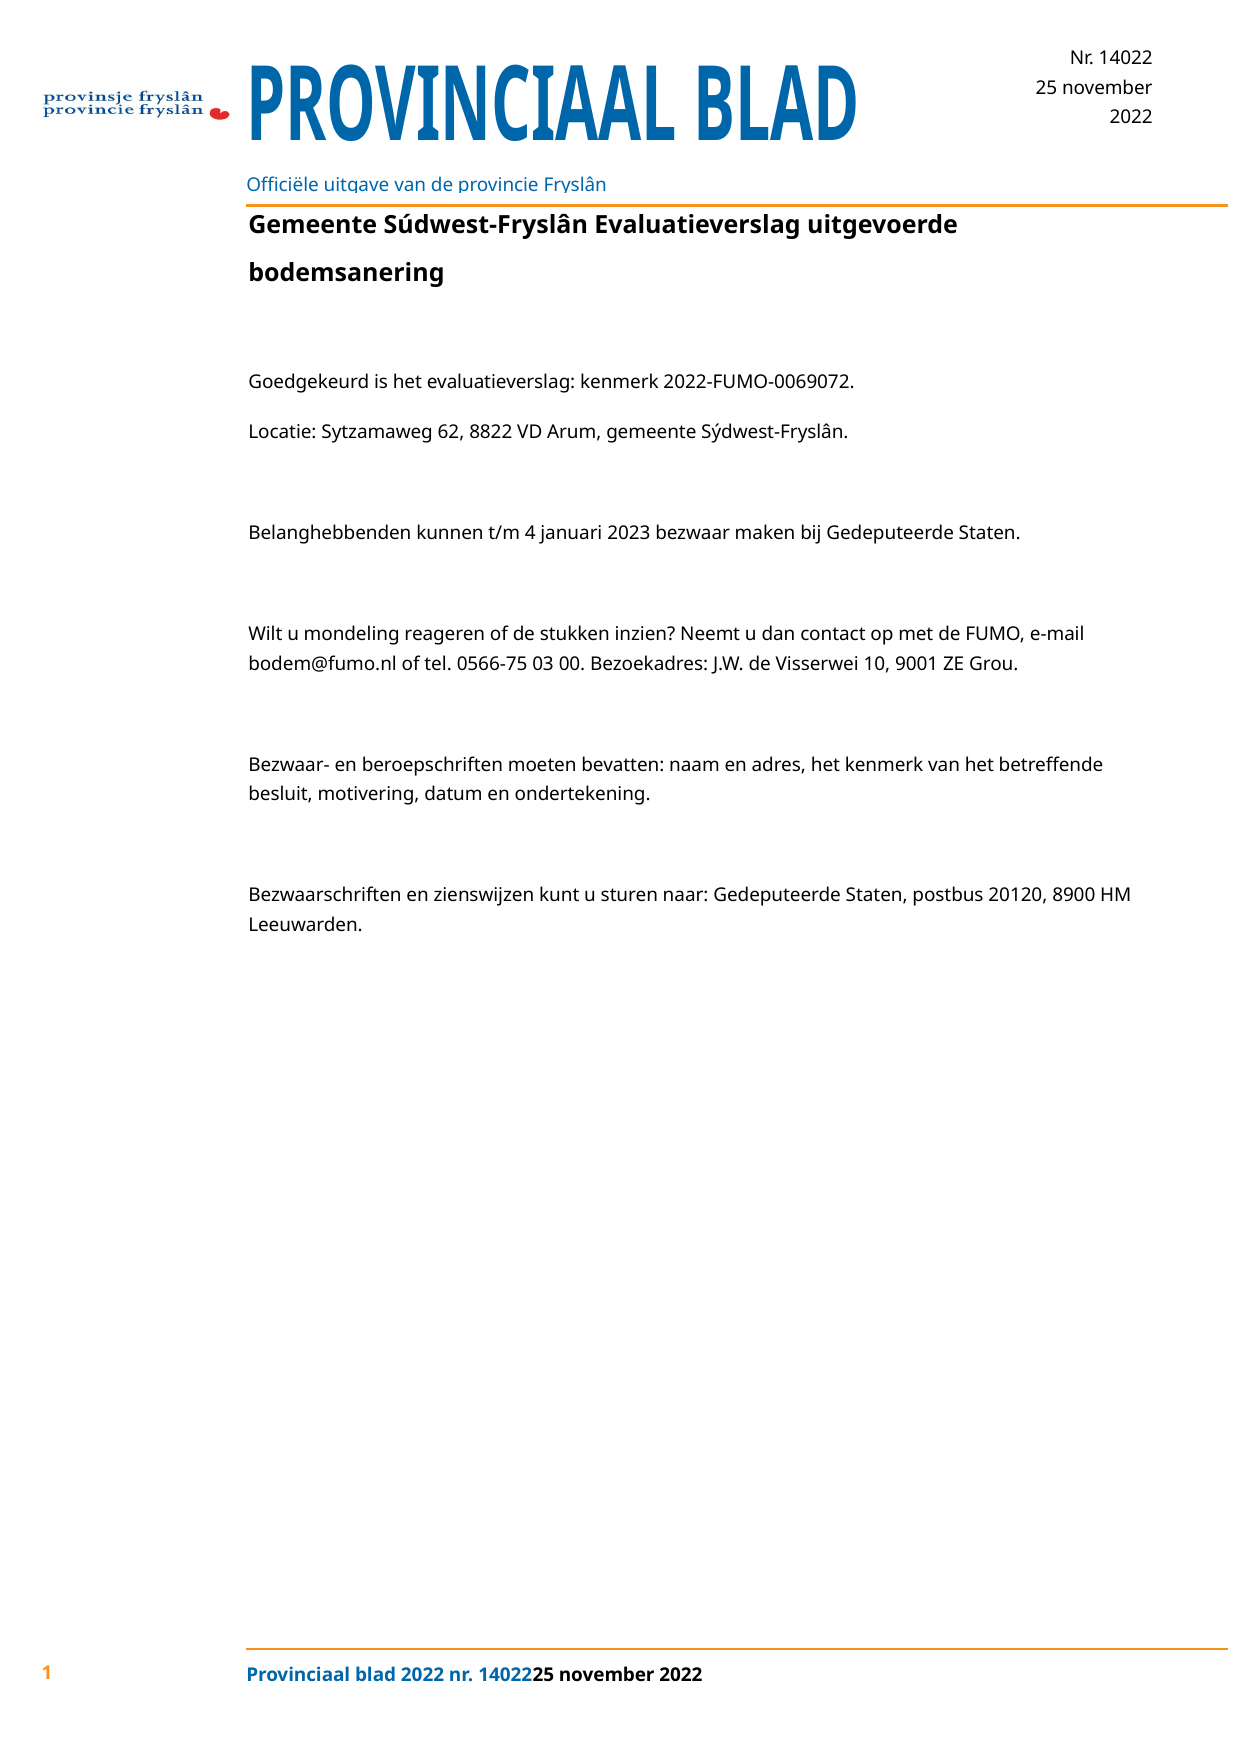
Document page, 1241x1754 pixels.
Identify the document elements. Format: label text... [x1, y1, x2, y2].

text Bezwaar- en beroepschriften moeten bevatten: naam en adres, het kenmerk van het betreffende besluit, motivering, datum en ondertekening. [248, 751, 1152, 806]
text Goedgekeurd is het evaluatieverslag: kenmerk 2022-FUMO-0069072. [248, 368, 1152, 394]
text Gemeente Súdwest-Fryslân Evaluatieverslag uitgevoerde bodemsanering [248, 207, 1152, 288]
text Belanghebbenden kunnen t/m 4 januari 2023 bezwaar maken bij Gedeputeerde Staten. [248, 519, 1152, 545]
text Bezwaarschriften en zienswijzen kunt u sturen naar: Gedeputeerde Staten, postbus 20120, 8900 HM Leeuwarden. [248, 881, 1152, 937]
text Locatie: Sytzamaweg 62, 8822 VD Arum, gemeente Sýdwest-Fryslân. [248, 419, 1152, 444]
picture [41, 47, 231, 172]
text Wilt u mondeling reageren of de stukken inzien? Neemt u dan contact op met de FUMO, e-mail bodem@fumo.nl of tel. 0566-75 03 00. Bezoekadres: J.W. de Visserwei 10, 9001 ZE Grou. [248, 620, 1152, 676]
